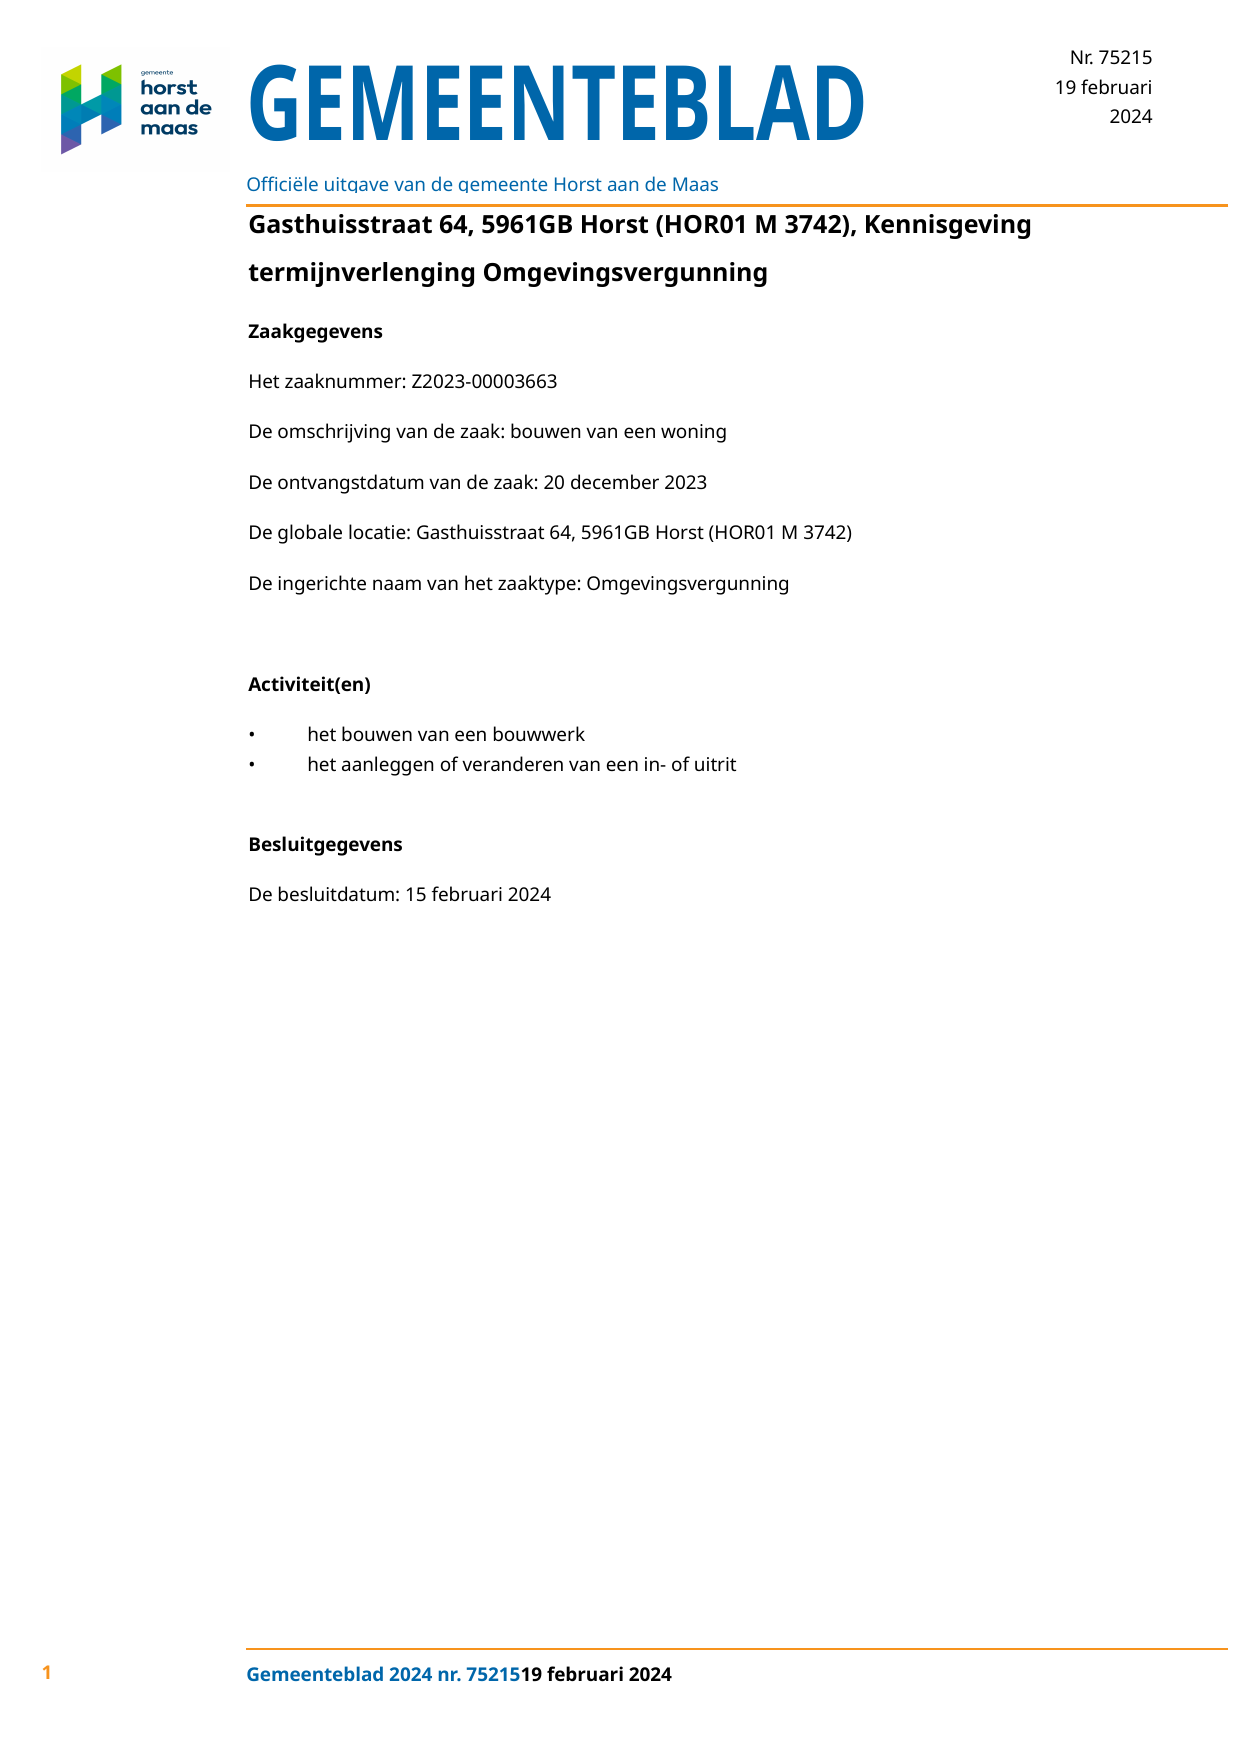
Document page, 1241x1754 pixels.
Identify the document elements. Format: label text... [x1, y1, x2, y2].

text De omschrijving van de zaak: bouwen van een woning [248, 419, 1152, 444]
list het aanleggen of veranderen van een in- of uitrit [248, 751, 1152, 777]
text De globale locatie: Gasthuisstraat 64, 5961GB Horst (HOR01 M 3742) [248, 519, 1152, 545]
text Activiteit(en) [248, 671, 1152, 697]
text Gasthuisstraat 64, 5961GB Horst (HOR01 M 3742), Kennisgeving termijnverlenging Omgevingsvergunning [248, 207, 1152, 288]
text De besluitdatum: 15 februari 2024 [248, 881, 1152, 907]
text De ingerichte naam van het zaaktype: Omgevingsvergunning [248, 570, 1152, 596]
text De ontvangstdatum van de zaak: 20 december 2023 [248, 469, 1152, 495]
text Zaakgegevens [248, 318, 1152, 344]
text Besluitgegevens [248, 831, 1152, 857]
text Het zaaknummer: Z2023-00003663 [248, 368, 1152, 394]
picture [41, 47, 231, 172]
list het bouwen van een bouwwerk [248, 721, 1152, 747]
